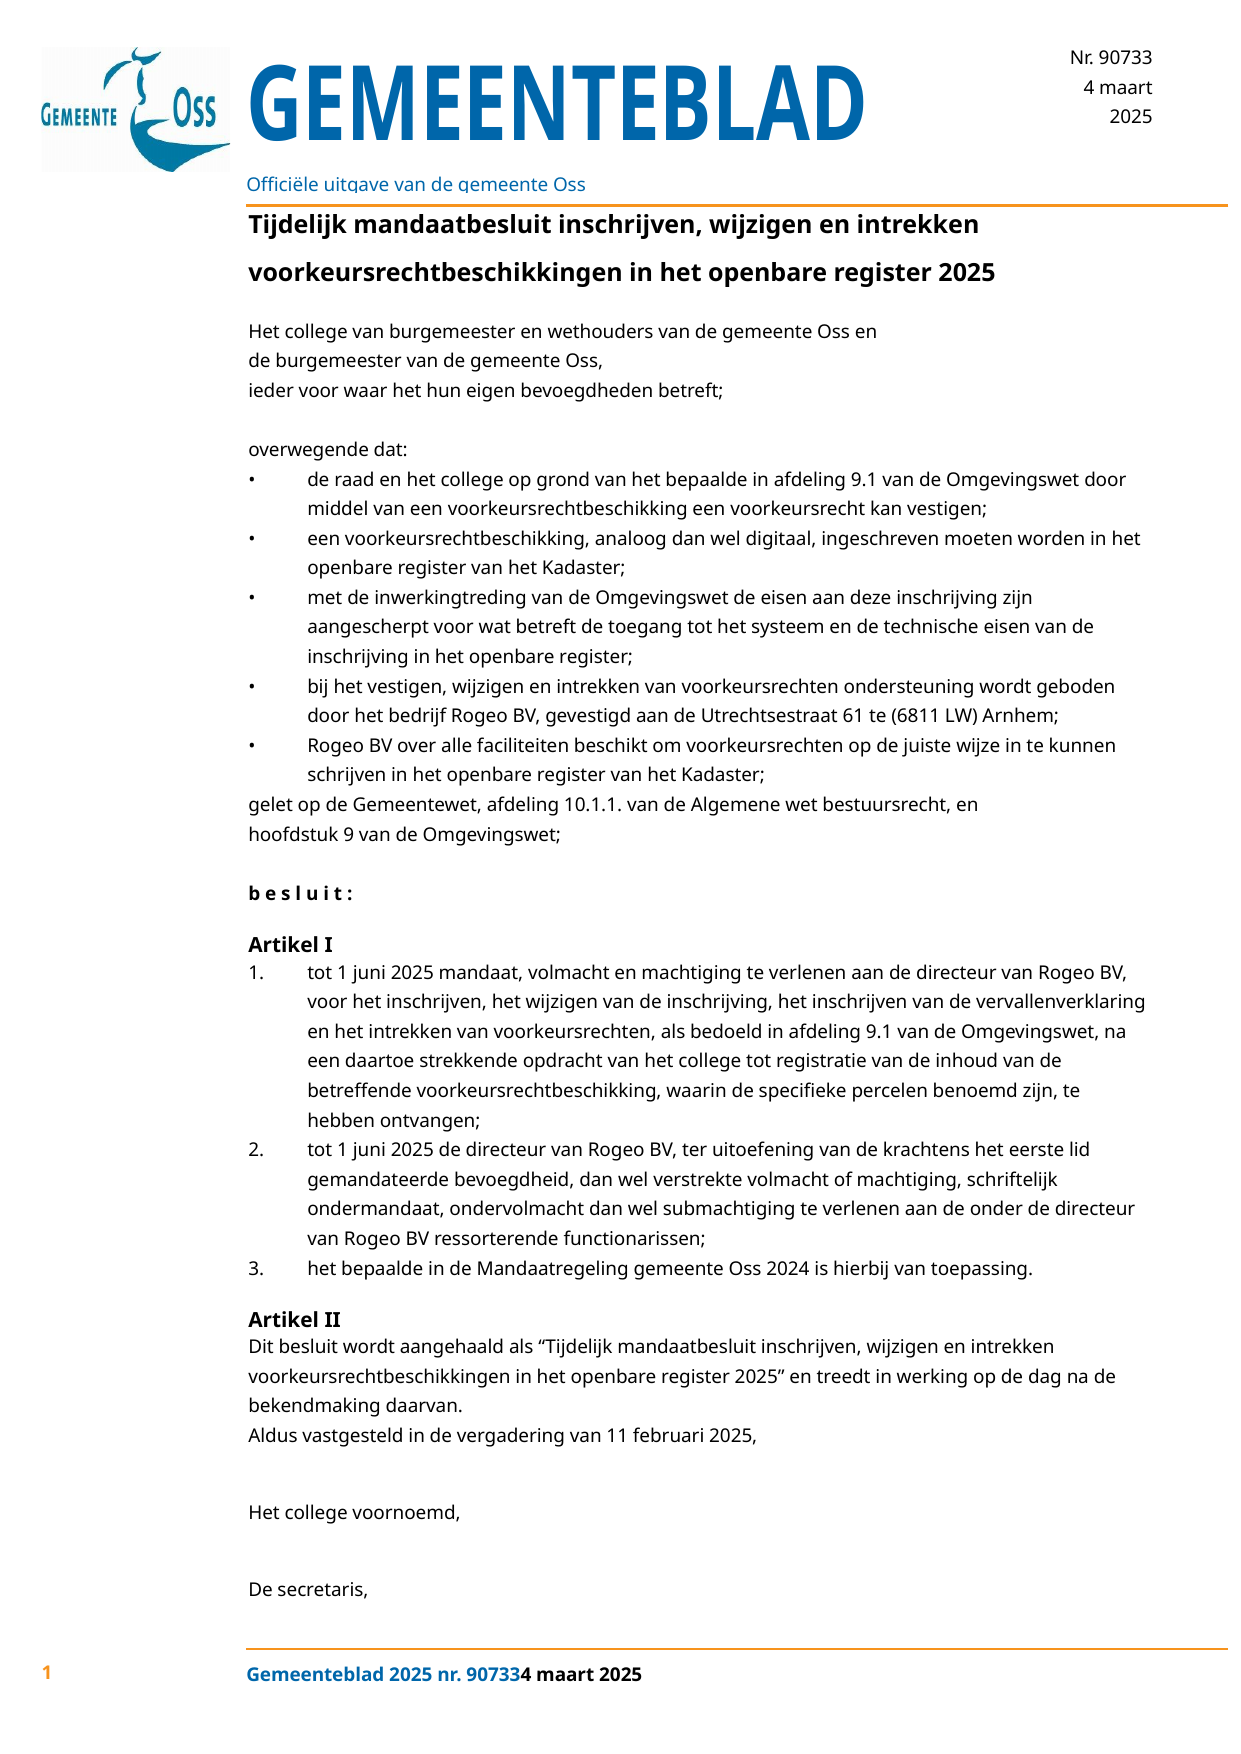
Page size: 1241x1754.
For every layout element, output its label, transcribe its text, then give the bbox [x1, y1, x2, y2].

text overwegende dat: [248, 436, 1152, 462]
list tot 1 juni 2025 de directeur van Rogeo BV, ter uitoefening van de krachtens het eerste lid gemandateerde bevoegdheid, dan wel verstrekte volmacht of machtiging, schriftelijk ondermandaat, ondervolmacht dan wel submachtiging te verlenen aan de onder de directeur van Rogeo BV ressorterende functionarissen; [248, 1136, 1152, 1251]
text Het college voornoemd, [248, 1499, 1152, 1525]
text de burgemeester van de gemeente Oss, [248, 347, 1152, 373]
list tot 1 juni 2025 mandaat, volmacht en machtiging te verlenen aan de directeur van Rogeo BV, voor het inschrijven, het wijzigen van de inschrijving, het inschrijven van de vervallenverklaring en het intrekken van voorkeursrechten, als bedoeld in afdeling 9.1 van de Omgevingswet, na een daartoe strekkende opdracht van het college tot registratie van de inhoud van de betreffende voorkeursrechtbeschikking, waarin de specifieke percelen benoemd zijn, te hebben ontvangen; [248, 959, 1152, 1132]
text Artikel II [248, 1305, 1152, 1333]
list met de inwerkingtreding van de Omgevingswet de eisen aan deze inschrijving zijn aangescherpt voor wat betreft de toegang tot het systeem en de technische eisen van de inschrijving in het openbare register; [248, 584, 1152, 669]
list de raad en het college op grond van het bepaalde in afdeling 9.1 van de Omgevingswet door middel van een voorkeursrechtbeschikking een voorkeursrecht kan vestigen; [248, 466, 1152, 521]
text Tijdelijk mandaatbesluit inschrijven, wijzigen en intrekken voorkeursrechtbeschikkingen in het openbare register 2025 [248, 207, 1152, 288]
list Rogeo BV over alle faciliteiten beschikt om voorkeursrechten op de juiste wijze in te kunnen schrijven in het openbare register van het Kadaster; [248, 732, 1152, 787]
text Aldus vastgesteld in de vergadering van 11 februari 2025, [248, 1422, 1152, 1448]
text Artikel I [248, 930, 1152, 959]
text ieder voor waar het hun eigen bevoegdheden betreft; [248, 377, 1152, 403]
text Dit besluit wordt aangehaald als “Tijdelijk mandaatbesluit inschrijven, wijzigen en intrekken voorkeursrechtbeschikkingen in het openbare register 2025” en treedt in werking op de dag na de bekendmaking daarvan. [248, 1333, 1152, 1418]
picture [41, 47, 231, 172]
list bij het vestigen, wijzigen en intrekken van voorkeursrechten ondersteuning wordt geboden door het bedrijf Rogeo BV, gevestigd aan de Utrechtsestraat 61 te (6811 LW) Arnhem; [248, 673, 1152, 728]
text hoofdstuk 9 van de Omgevingswet; [248, 821, 1152, 847]
list het bepaalde in de Mandaatregeling gemeente Oss 2024 is hierbij van toepassing. [248, 1255, 1152, 1280]
list een voorkeursrechtbeschikking, analoog dan wel digitaal, ingeschreven moeten worden in het openbare register van het Kadaster; [248, 525, 1152, 580]
text b e s l u i t : [248, 880, 1152, 906]
text Het college van burgemeester en wethouders van de gemeente Oss en [248, 318, 1152, 344]
text De secretaris, [248, 1577, 1152, 1602]
text gelet op de Gemeentewet, afdeling 10.1.1. van de Algemene wet bestuursrecht, en [248, 791, 1152, 817]
